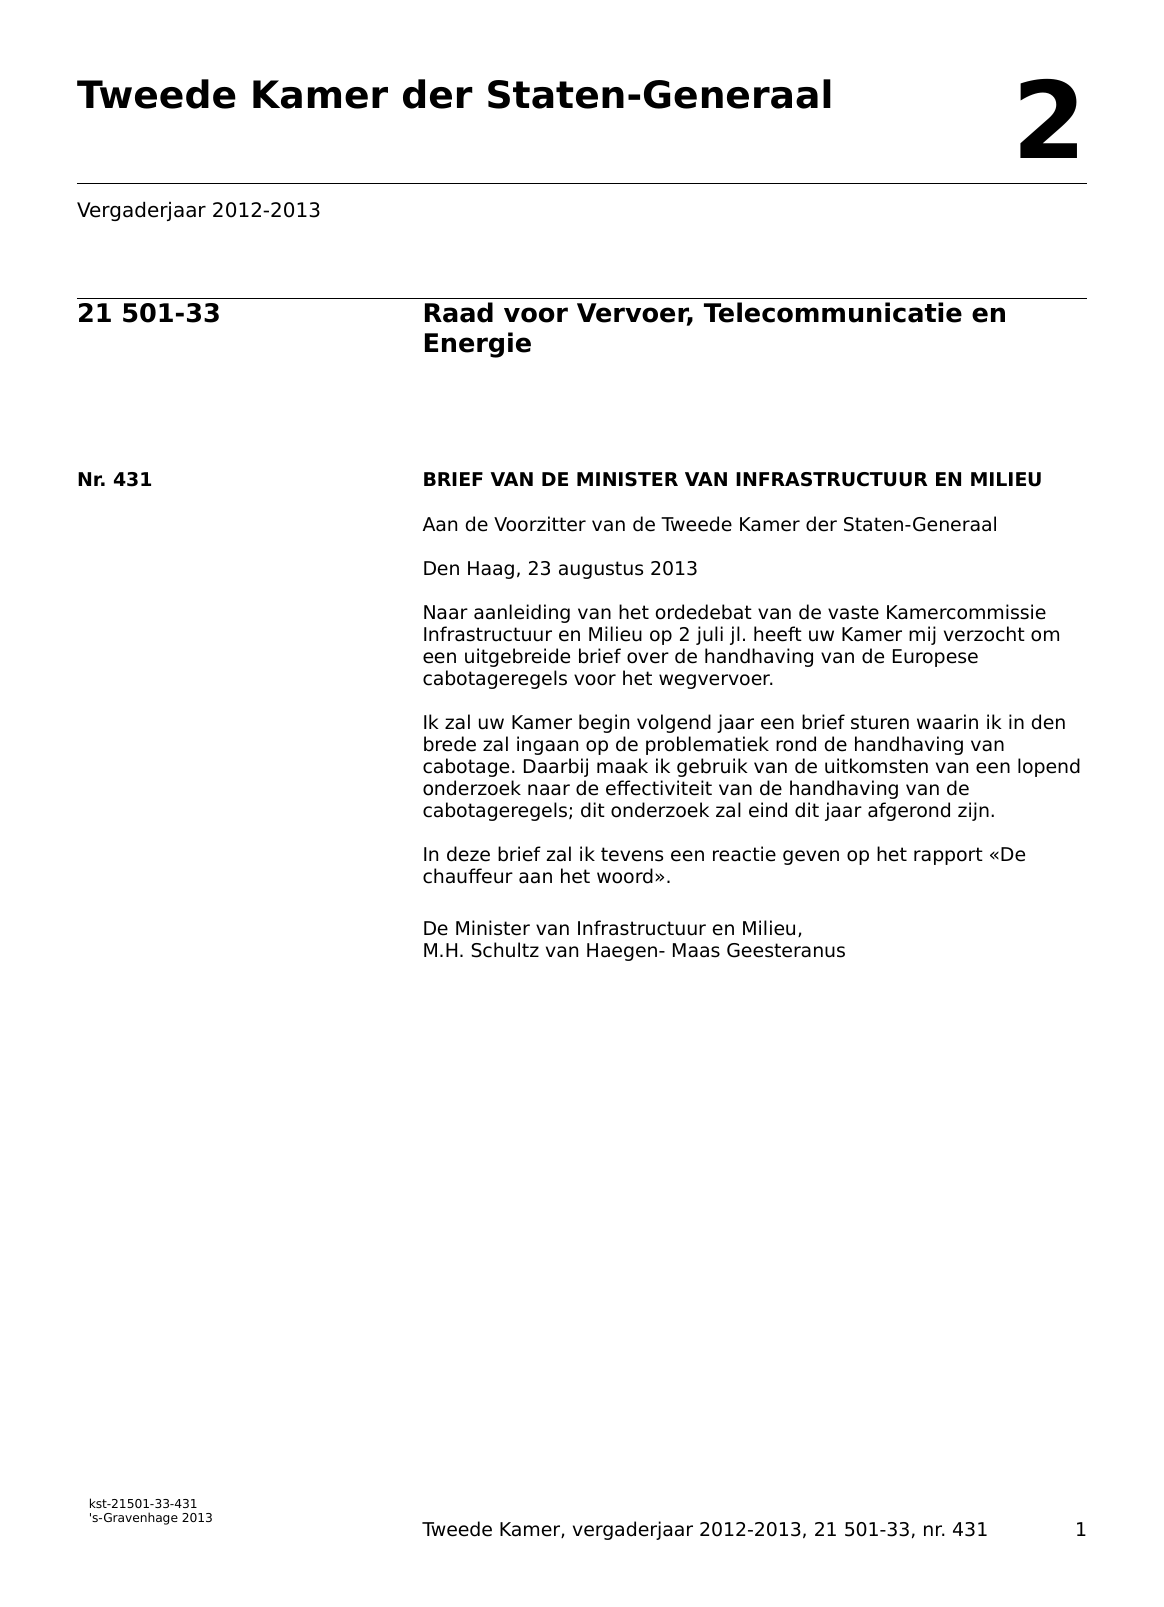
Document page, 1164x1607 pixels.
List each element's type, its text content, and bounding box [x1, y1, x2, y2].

table_cell Vergaderjaar 2012-2013 [77, 184, 1087, 298]
subtitle 21 501-33 Raad voor Vervoer, Telecommunicatie en Energie [77, 299, 1087, 358]
text Aan de Voorzitter van de Tweede Kamer der Staten-Generaal [422, 513, 1087, 536]
text De Minister van Infrastructuur en Milieu, M.H. Schultz van Haegen- Maas Geesteranus [422, 918, 1087, 962]
text kst-21501-33-431 [88, 1497, 323, 1511]
text In deze brief zal ik tevens een reactie geven op het rapport «De chauffeur aan het woord». [422, 844, 1087, 888]
subtitle Nr. 431 BRIEF VAN DE MINISTER VAN INFRASTRUCTUUR EN MILIEU [77, 469, 1087, 491]
table_header 2 [886, 59, 1087, 183]
text 's-Gravenhage 2013 [88, 1511, 323, 1525]
table_header Tweede Kamer der Staten-Generaal [77, 59, 886, 183]
text Naar aanleiding van het ordedebat van de vaste Kamercommissie Infrastructuur en Milieu op 2 juli jl. heeft uw Kamer mij verzocht om een uitgebreide brief over de handhaving van de Europese cabotageregels voor het wegvervoer. [422, 602, 1087, 690]
text Den Haag, 23 augustus 2013 [422, 558, 1087, 580]
text Ik zal uw Kamer begin volgend jaar een brief sturen waarin ik in den brede zal ingaan op de problematiek rond de handhaving van cabotage. Daarbij maak ik gebruik van de uitkomsten van een lopend onderzoek naar de effectiviteit van de handhaving van de cabotageregels; dit onderzoek zal eind dit jaar afgerond zijn. [422, 712, 1087, 822]
